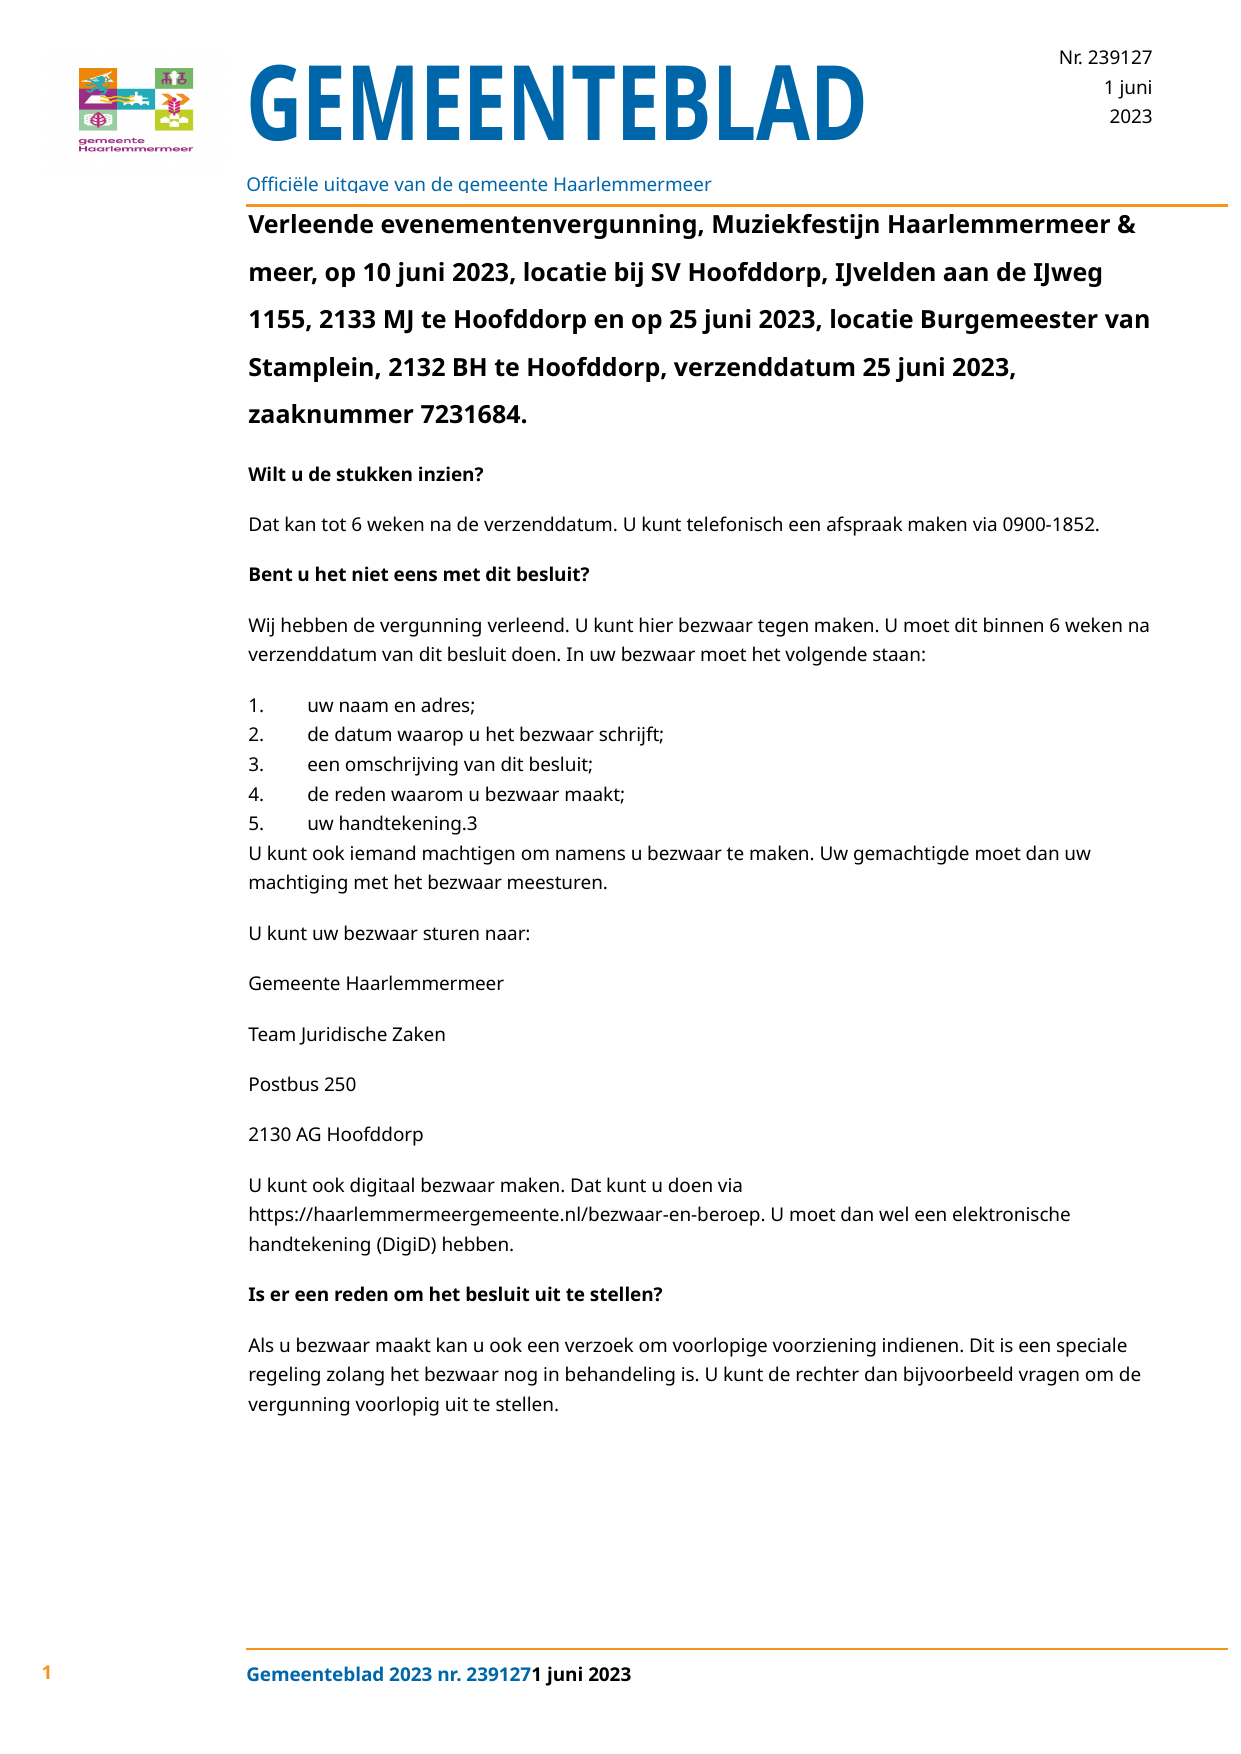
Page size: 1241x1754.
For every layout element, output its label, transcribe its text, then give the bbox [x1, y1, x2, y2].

text Gemeente Haarlemmermeer [248, 970, 1152, 996]
text U kunt uw bezwaar sturen naar: [248, 920, 1152, 946]
list uw naam en adres; [248, 692, 1152, 718]
text Postbus 250 [248, 1071, 1152, 1097]
text Dat kan tot 6 weken na de verzenddatum. U kunt telefonisch een afspraak maken via 0900-1852. [248, 511, 1152, 537]
text Team Juridische Zaken [248, 1021, 1152, 1046]
list de datum waarop u het bezwaar schrijft; [248, 722, 1152, 747]
text Is er een reden om het besluit uit te stellen? [248, 1282, 1152, 1307]
text Wilt u de stukken inzien? [248, 461, 1152, 486]
list een omschrijving van dit besluit; [248, 751, 1152, 777]
text U kunt ook digitaal bezwaar maken. Dat kunt u doen via https://haarlemmermeergemeente.nl/bezwaar-en-beroep. U moet dan wel een elektronische handtekening (DigiD) hebben. [248, 1172, 1152, 1257]
text U kunt ook iemand machtigen om namens u bezwaar te maken. Uw gemachtigde moet dan uw machtiging met het bezwaar meesturen. [248, 840, 1152, 895]
text 2130 AG Hoofddorp [248, 1122, 1152, 1147]
text Verleende evenementenvergunning, Muziekfestijn Haarlemmermeer & meer, op 10 juni 2023, locatie bij SV Hoofddorp, IJvelden aan de IJweg 1155, 2133 MJ te Hoofddorp en op 25 juni 2023, locatie Burgemeester van Stamplein, 2132 BH te Hoofddorp, verzenddatum 25 juni 2023, zaaknummer 7231684. [248, 207, 1152, 431]
text Als u bezwaar maakt kan u ook een verzoek om voorlopige voorziening indienen. Dit is een speciale regeling zolang het bezwaar nog in behandeling is. U kunt de rechter dan bijvoorbeeld vragen om de vergunning voorlopig uit te stellen. [248, 1332, 1152, 1417]
list de reden waarom u bezwaar maakt; [248, 781, 1152, 806]
picture [41, 47, 231, 172]
list uw handtekening.3 [248, 810, 1152, 836]
text Wij hebben de vergunning verleend. U kunt hier bezwaar tegen maken. U moet dit binnen 6 weken na verzenddatum van dit besluit doen. In uw bezwaar moet het volgende staan: [248, 612, 1152, 667]
text Bent u het niet eens met dit besluit? [248, 562, 1152, 587]
